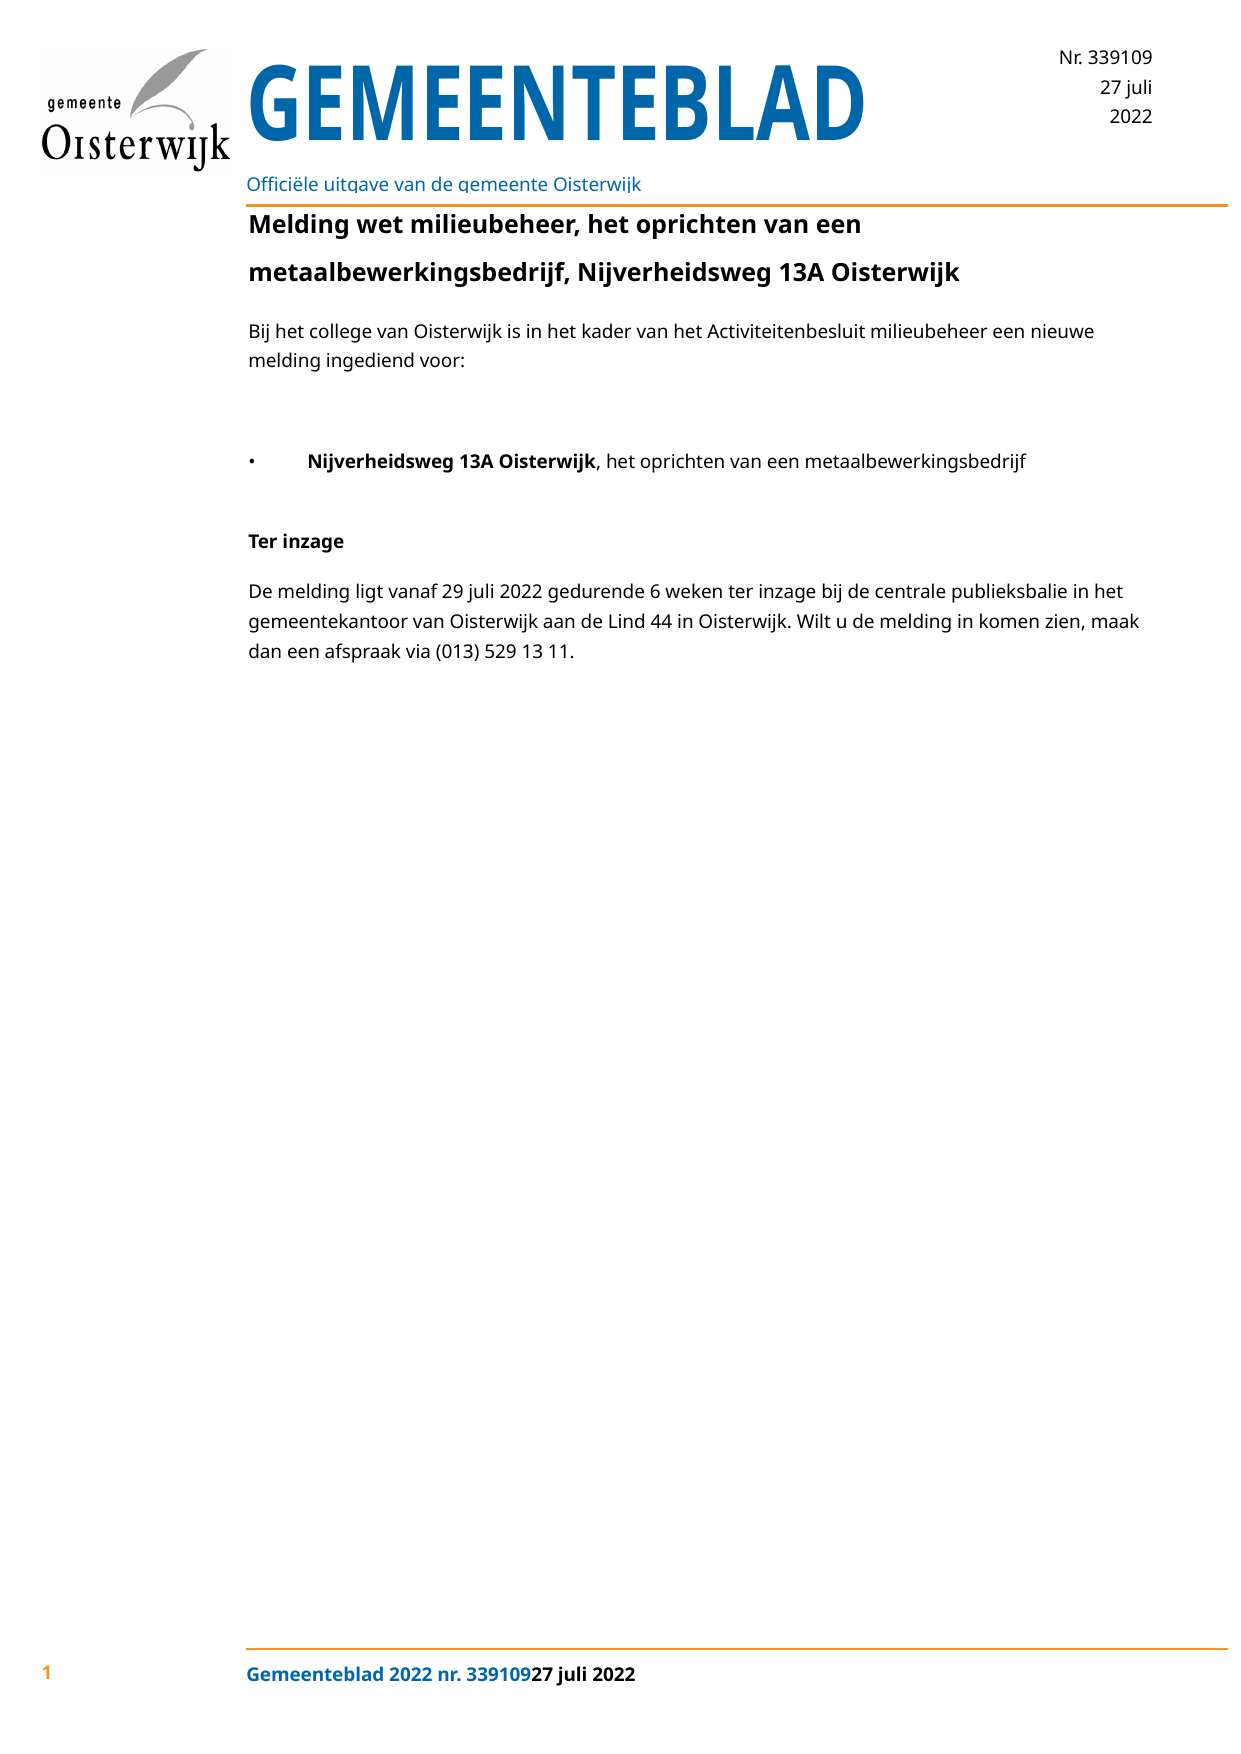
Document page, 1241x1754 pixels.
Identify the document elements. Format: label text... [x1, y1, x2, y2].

picture [41, 47, 231, 172]
text Ter inzage [248, 528, 1152, 554]
list Nijverheidsweg 13A Oisterwijk, het oprichten van een metaalbewerkingsbedrijf [248, 448, 1152, 474]
text Bij het college van Oisterwijk is in het kader van het Activiteitenbesluit milieubeheer een nieuwe melding ingediend voor: [248, 318, 1152, 373]
text De melding ligt vanaf 29 juli 2022 gedurende 6 weken ter inzage bij de centrale publieksbalie in het gemeentekantoor van Oisterwijk aan de Lind 44 in Oisterwijk. Wilt u de melding in komen zien, maak dan een afspraak via (013) 529 13 11. [248, 579, 1152, 664]
text Melding wet milieubeheer, het oprichten van een metaalbewerkingsbedrijf, Nijverheidsweg 13A Oisterwijk [248, 207, 1152, 288]
